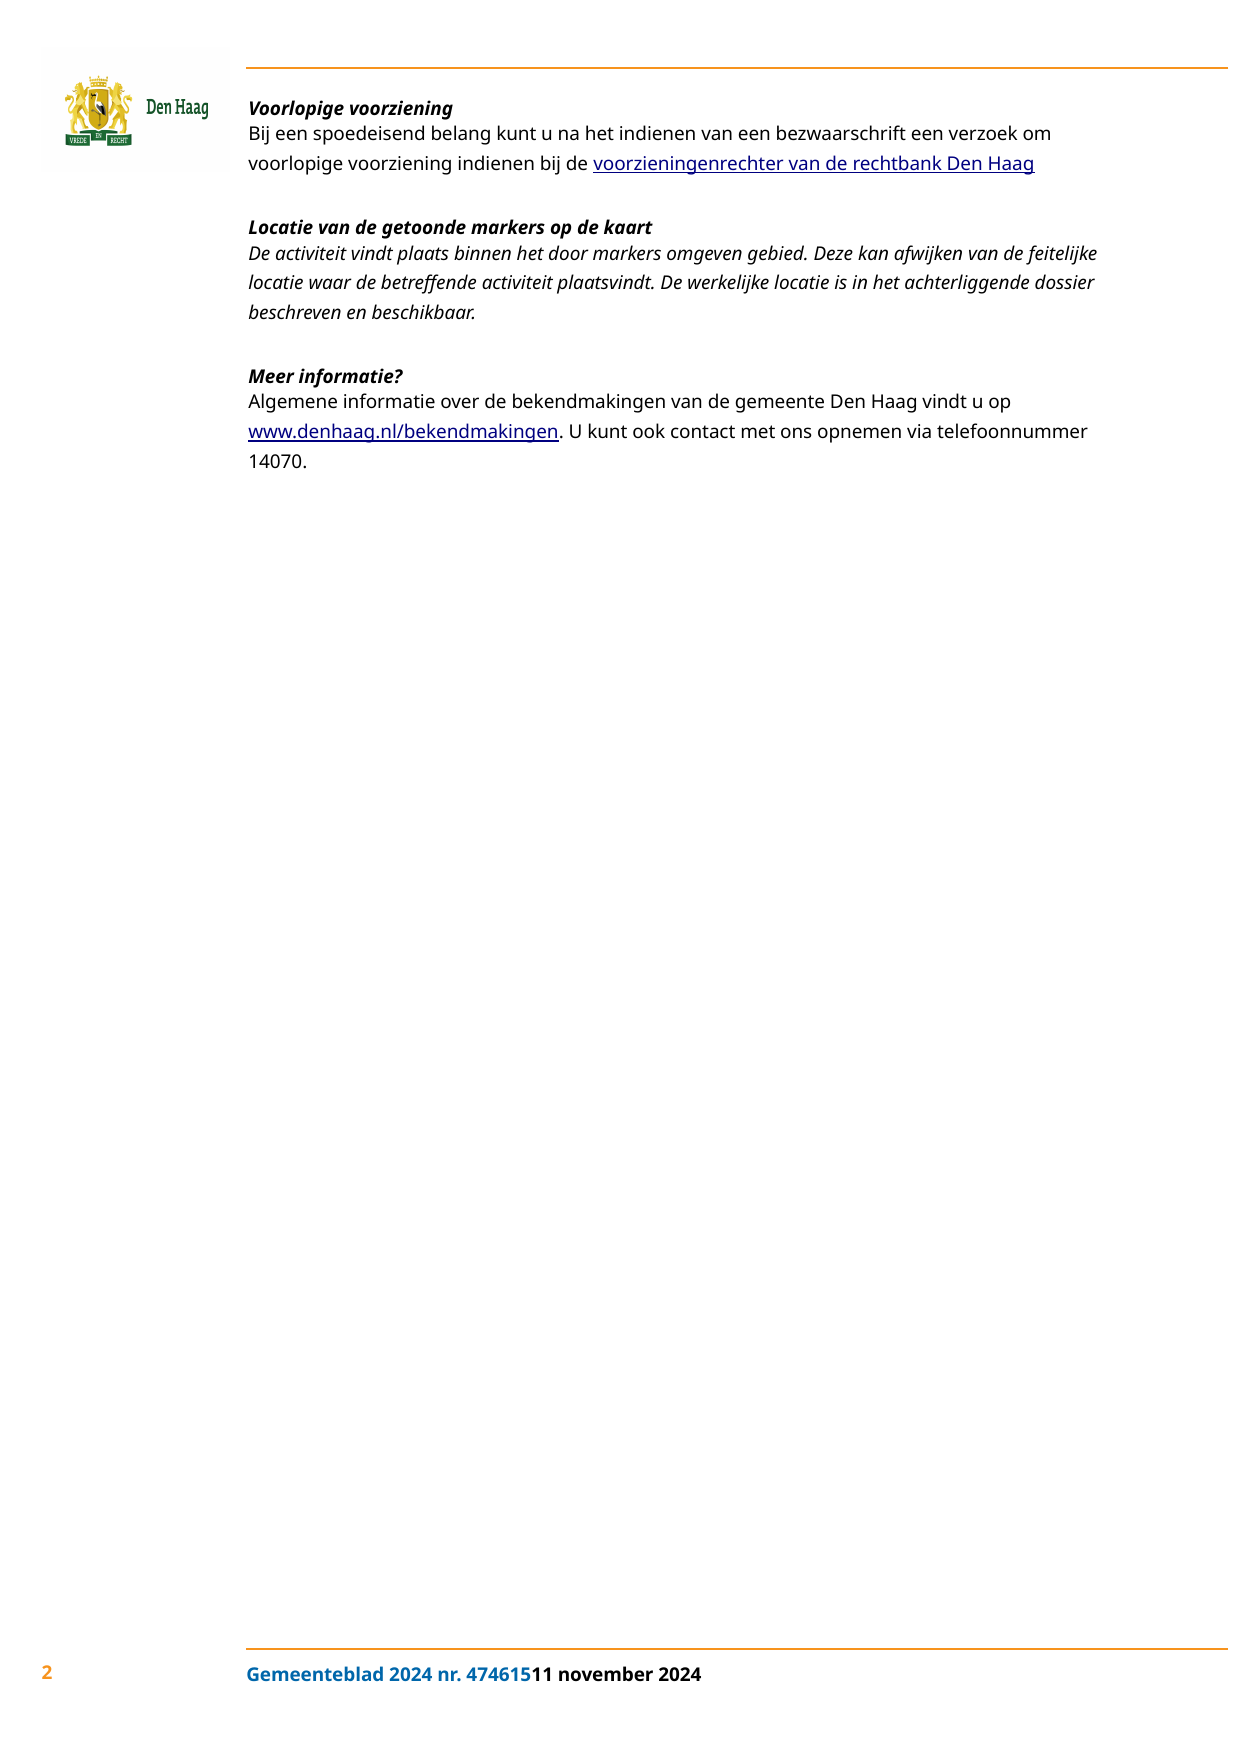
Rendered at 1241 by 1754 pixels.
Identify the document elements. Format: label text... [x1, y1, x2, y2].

text Locatie van de getoonde markers op de kaart [248, 214, 1152, 240]
text Voorlopige voorziening [248, 95, 1152, 121]
text Meer informatie? [248, 363, 1152, 389]
text De activiteit vindt plaats binnen het door markers omgeven gebied. Deze kan afwijken van de feitelijke locatie waar de betreffende activiteit plaatsvindt. De werkelijke locatie is in het achterliggende dossier beschreven en beschikbaar. [248, 240, 1152, 325]
picture [41, 47, 231, 172]
text Algemene informatie over de bekendmakingen van de gemeente Den Haag vindt u op www.denhaag.nl/bekendmakingen. U kunt ook contact met ons opnemen via telefoonnummer 14070. [248, 389, 1152, 473]
text Bij een spoedeisend belang kunt u na het indienen van een bezwaarschrift een verzoek om voorlopige voorziening indienen bij de voorzieningenrechter van de rechtbank Den Haag [248, 121, 1152, 176]
